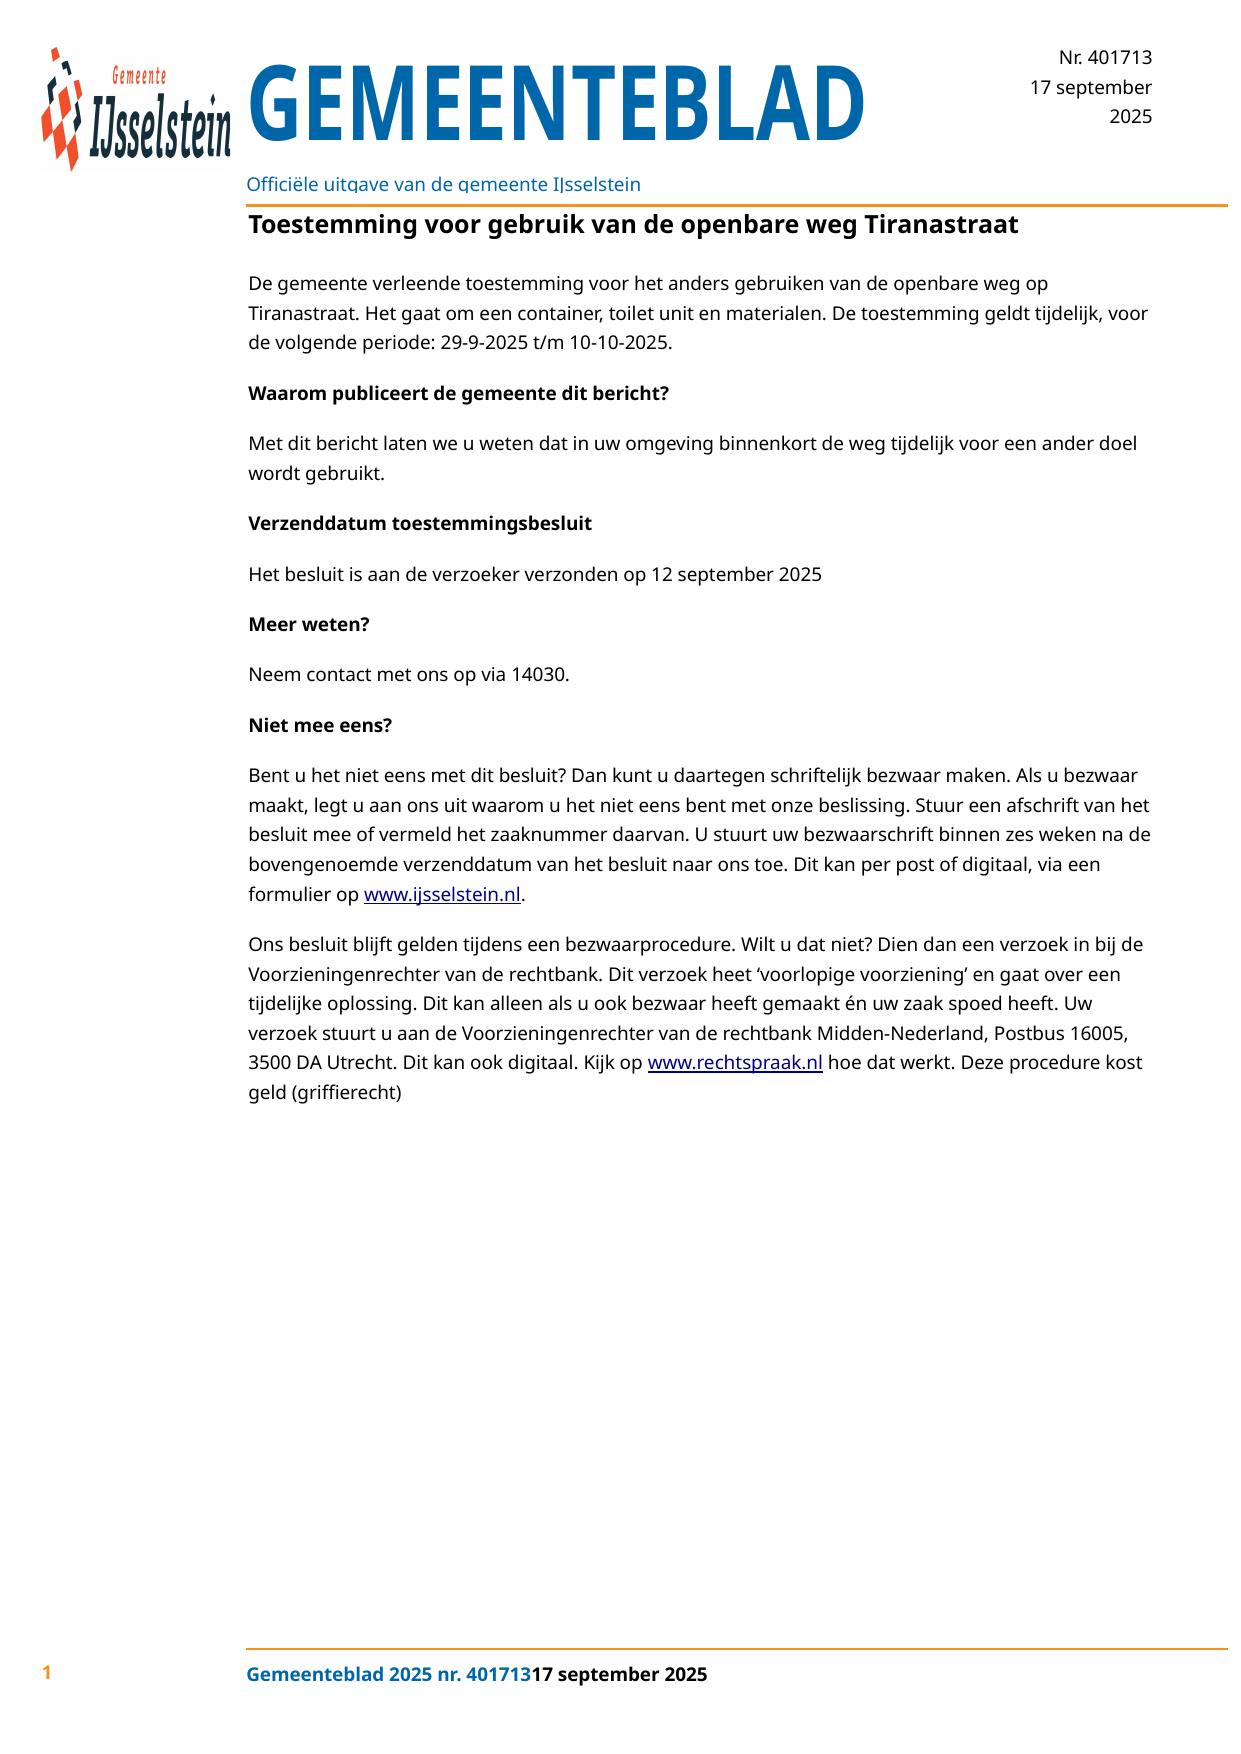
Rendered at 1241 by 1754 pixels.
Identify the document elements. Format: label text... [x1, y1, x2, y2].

picture [41, 47, 231, 172]
text Het besluit is aan de verzoeker verzonden op 12 september 2025 [248, 561, 1152, 586]
text Meer weten? [248, 611, 1152, 637]
text Toestemming voor gebruik van de openbare weg Tiranastraat [248, 207, 1152, 241]
text Met dit bericht laten we u weten dat in uw omgeving binnenkort de weg tijdelijk voor een ander doel wordt gebruikt. [248, 430, 1152, 486]
text Niet mee eens? [248, 712, 1152, 738]
text De gemeente verleende toestemming voor het anders gebruiken van de openbare weg op Tiranastraat. Het gaat om een container, toilet unit en materialen. De toestemming geldt tijdelijk, voor de volgende periode: 29-9-2025 t/m 10-10-2025. [248, 270, 1152, 355]
text Ons besluit blijft gelden tijdens een bezwaarprocedure. Wilt u dat niet? Dien dan een verzoek in bij de Voorzieningenrechter van de rechtbank. Dit verzoek heet ‘voorlopige voorziening’ en gaat over een tijdelijke oplossing. Dit kan alleen als u ook bezwaar heeft gemaakt én uw zaak spoed heeft. Uw verzoek stuurt u aan de Voorzieningenrechter van de rechtbank Midden-Nederland, Postbus 16005, 3500 DA Utrecht. Dit kan ook digitaal. Kijk op www.rechtspraak.nl hoe dat werkt. Deze procedure kost geld (griffierecht) [248, 931, 1152, 1105]
text Bent u het niet eens met dit besluit? Dan kunt u daartegen schriftelijk bezwaar maken. Als u bezwaar maakt, legt u aan ons uit waarom u het niet eens bent met onze beslissing. Stuur een afschrift van het besluit mee of vermeld het zaaknummer daarvan. U stuurt uw bezwaarschrift binnen zes weken na de bovengenoemde verzenddatum van het besluit naar ons toe. Dit kan per post of digitaal, via een formulier op www.ijsselstein.nl. [248, 762, 1152, 906]
text Waarom publiceert de gemeente dit bericht? [248, 380, 1152, 406]
text Verzenddatum toestemmingsbesluit [248, 510, 1152, 536]
text Neem contact met ons op via 14030. [248, 662, 1152, 687]
